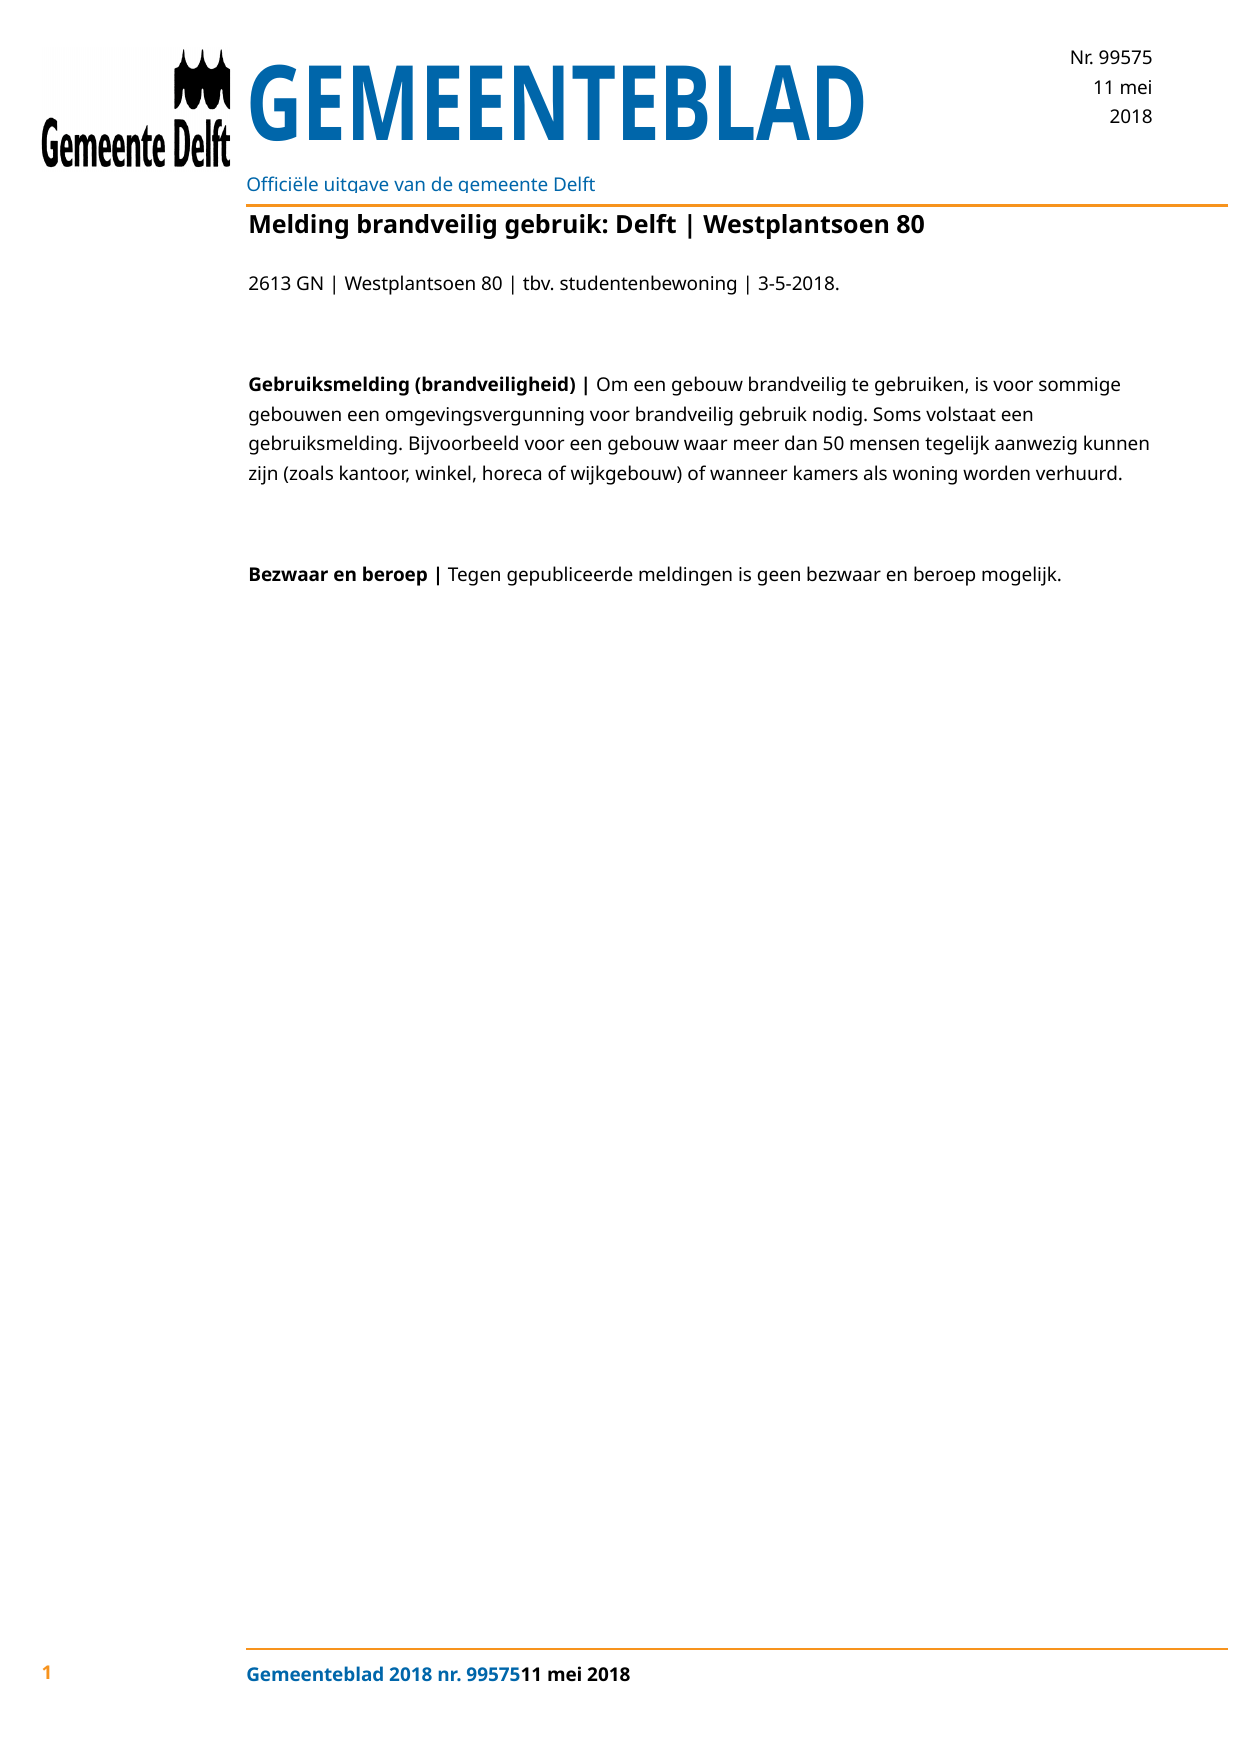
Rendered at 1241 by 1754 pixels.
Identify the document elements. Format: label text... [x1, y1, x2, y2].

text Bezwaar en beroep | Tegen gepubliceerde meldingen is geen bezwaar en beroep mogelijk. [248, 561, 1152, 586]
picture [41, 47, 231, 172]
text 2613 GN | Westplantsoen 80 | tbv. studentenbewoning | 3-5-2018. [248, 270, 1152, 296]
text Gebruiksmelding (brandveiligheid) | Om een gebouw brandveilig te gebruiken, is voor sommige gebouwen een omgevingsvergunning voor brandveilig gebruik nodig. Soms volstaat een gebruiksmelding. Bijvoorbeeld voor een gebouw waar meer dan 50 mensen tegelijk aanwezig kunnen zijn (zoals kantoor, winkel, horeca of wijkgebouw) of wanneer kamers als woning worden verhuurd. [248, 371, 1152, 486]
text Melding brandveilig gebruik: Delft | Westplantsoen 80 [248, 207, 1152, 241]
